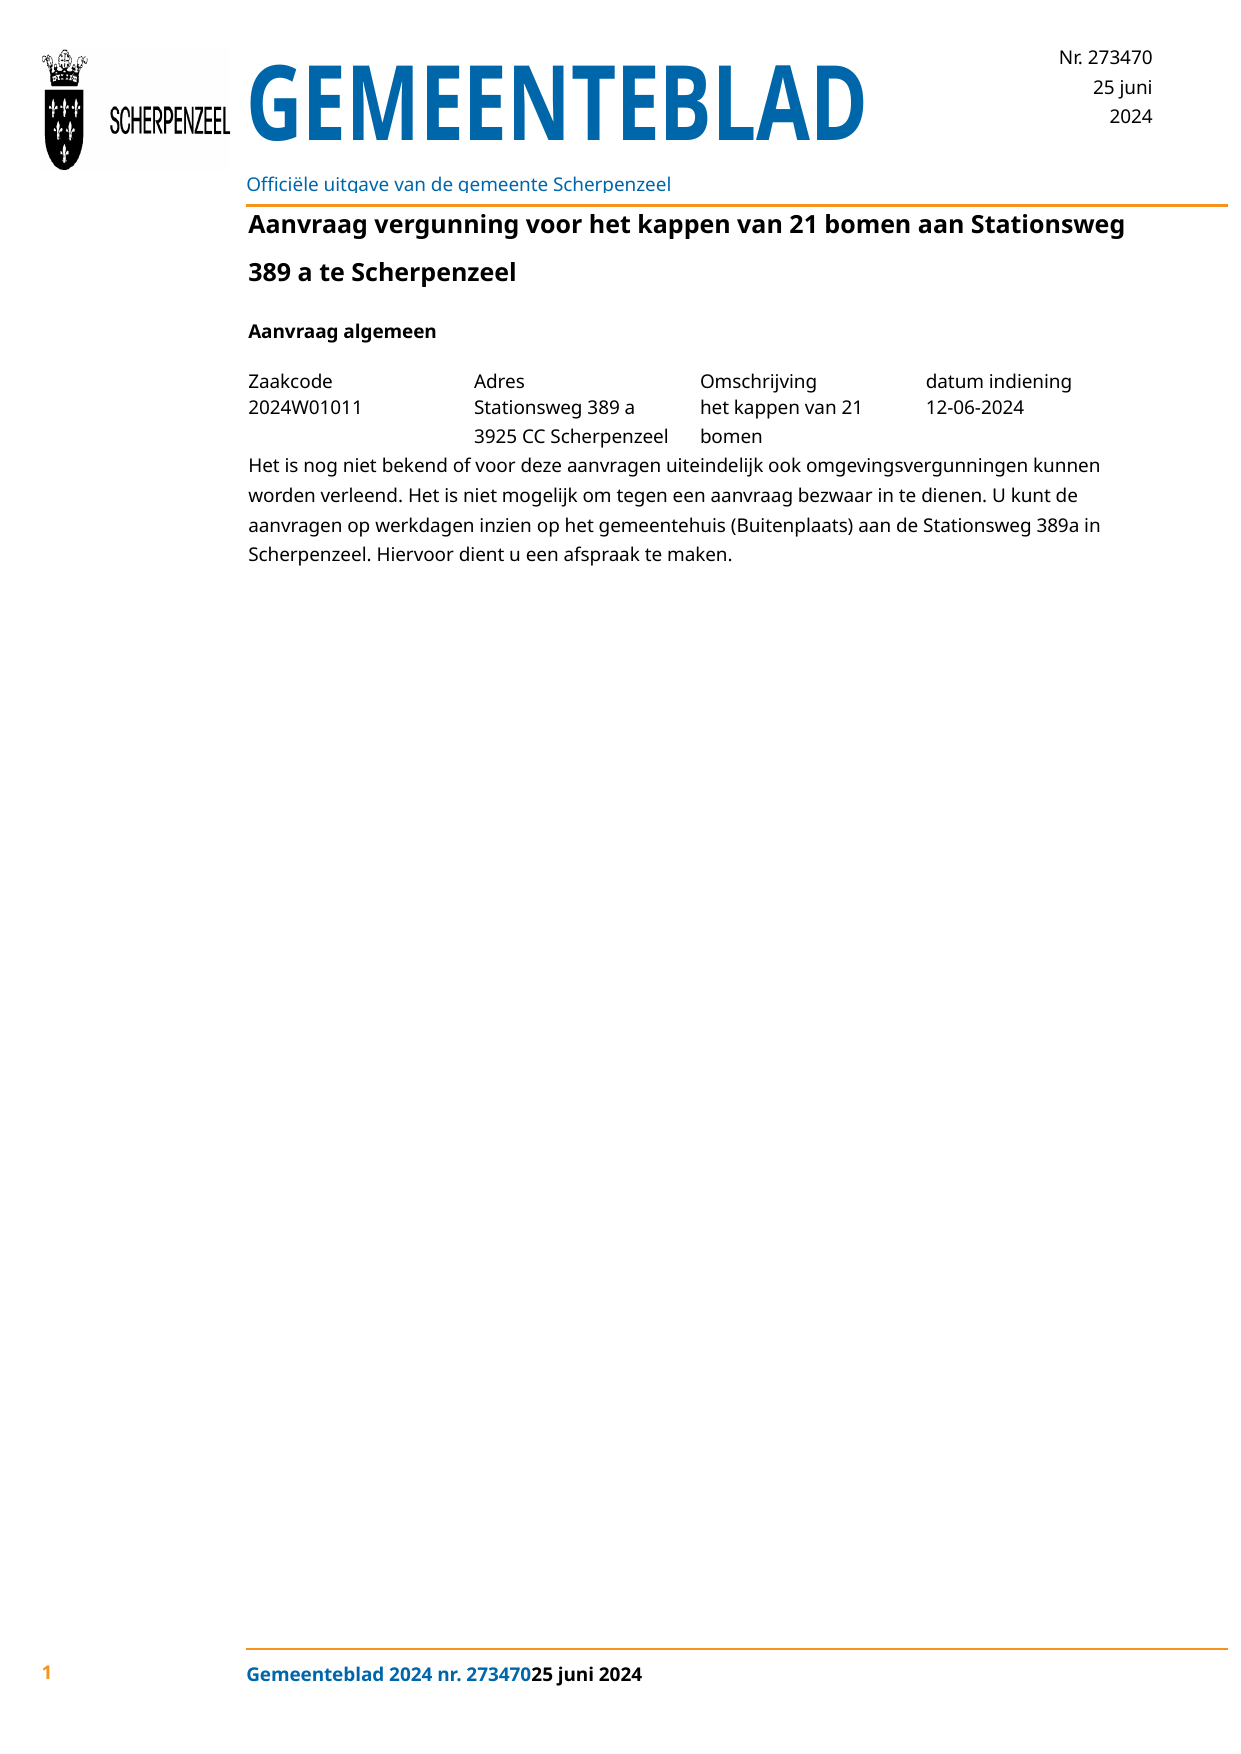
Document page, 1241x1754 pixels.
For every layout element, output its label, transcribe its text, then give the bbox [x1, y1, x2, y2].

text Het is nog niet bekend of voor deze aanvragen uiteindelijk ook omgevingsvergunningen kunnen worden verleend. Het is niet mogelijk om tegen een aanvraag bezwaar in te dienen. U kunt de aanvragen op werkdagen inzien op het gemeentehuis (Buitenplaats) aan de Stationsweg 389a in Scherpenzeel. Hiervoor dient u een afspraak te maken. [248, 453, 1152, 567]
table_header datum indiening [926, 369, 1152, 394]
text Aanvraag algemeen [248, 318, 1152, 344]
table_cell het kappen van 21 bomen [700, 394, 926, 449]
table_header Omschrijving [700, 369, 926, 394]
table_cell 2024W01011 [248, 394, 474, 449]
picture [41, 47, 231, 172]
text Aanvraag vergunning voor het kappen van 21 bomen aan Stationsweg 389 a te Scherpenzeel [248, 207, 1152, 288]
table_cell 12-06-2024 [926, 394, 1152, 449]
table_header Zaakcode [248, 369, 474, 394]
table_cell Stationsweg 389 a 3925 CC Scherpenzeel [474, 394, 700, 449]
table_header Adres [474, 369, 700, 394]
